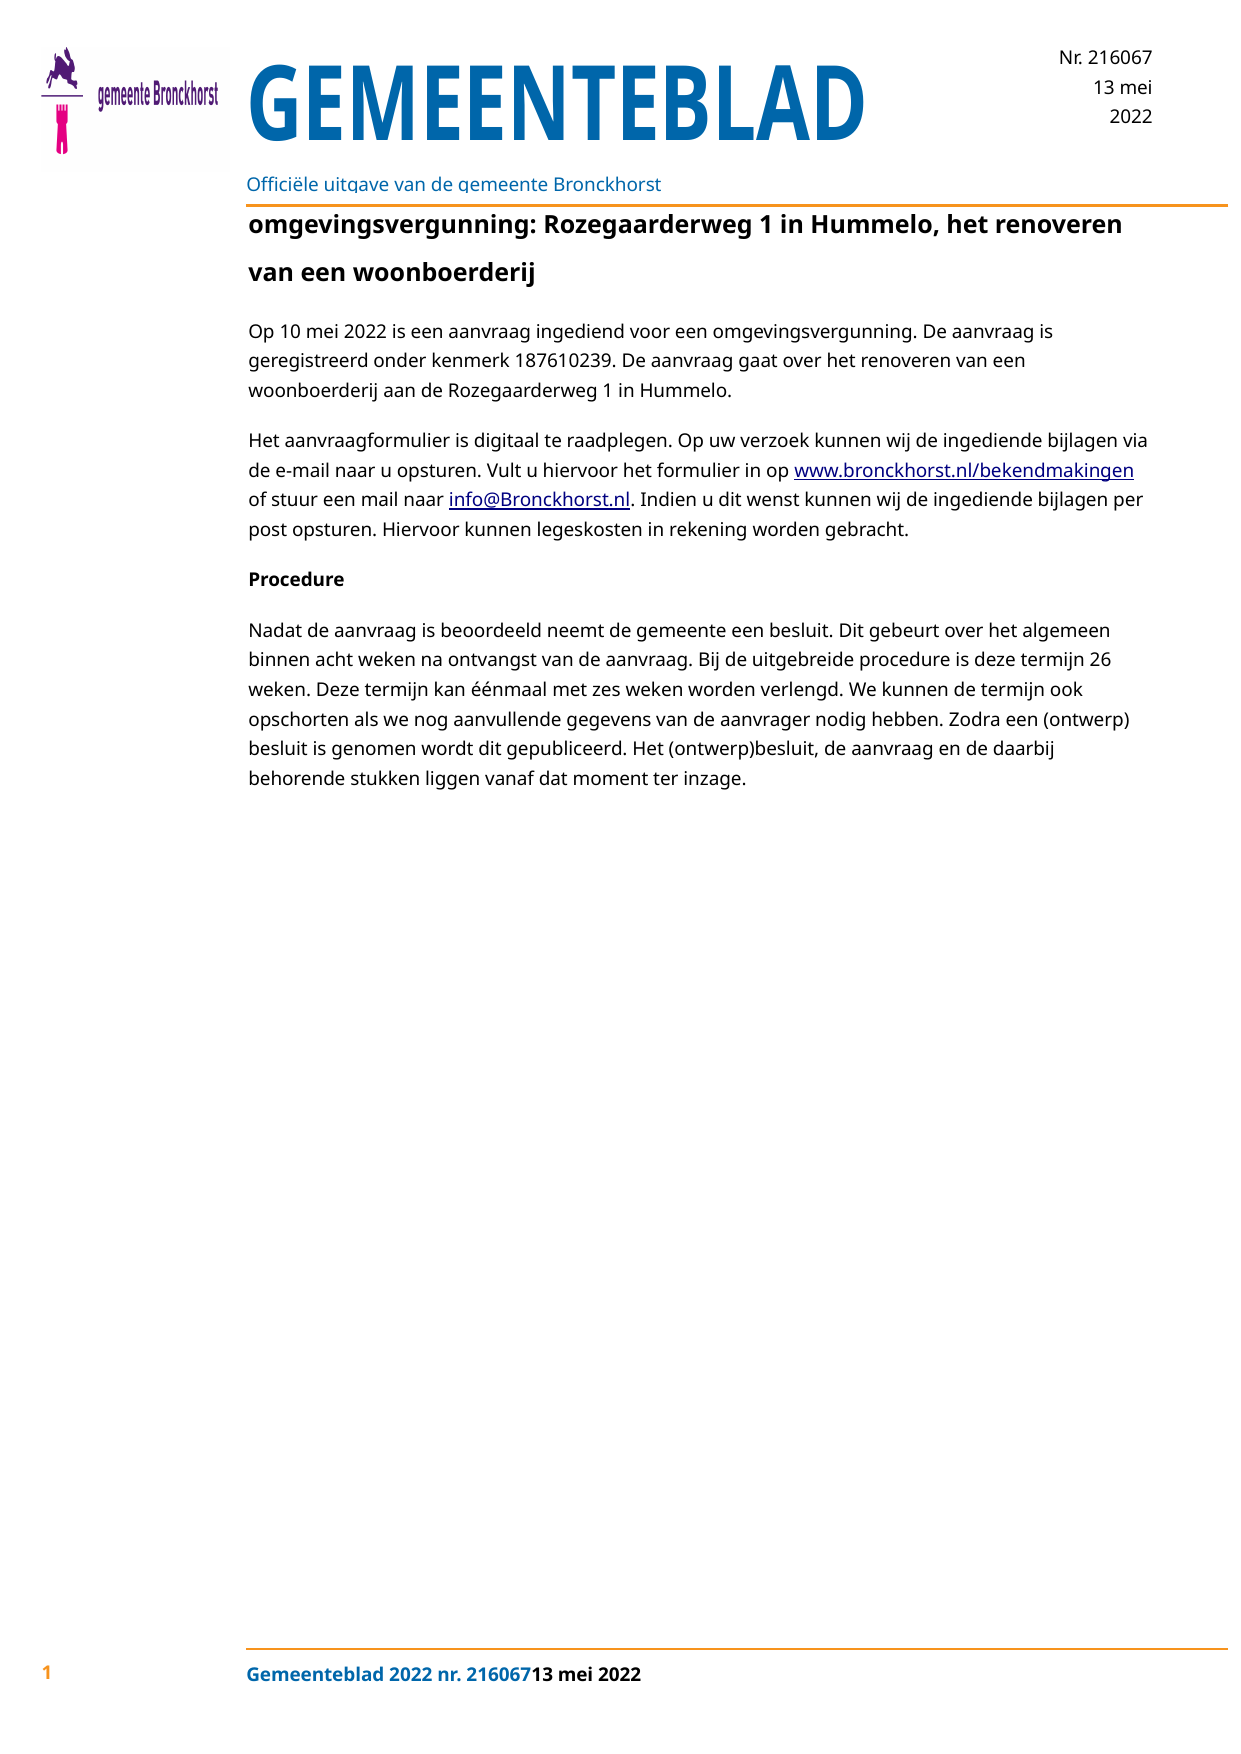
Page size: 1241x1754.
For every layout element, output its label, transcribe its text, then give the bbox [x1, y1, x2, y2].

picture [41, 47, 231, 172]
text Op 10 mei 2022 is een aanvraag ingediend voor een omgevingsvergunning. De aanvraag is geregistreerd onder kenmerk 187610239. De aanvraag gaat over het renoveren van een woonboerderij aan de Rozegaarderweg 1 in Hummelo. [248, 318, 1152, 403]
text Procedure [248, 567, 1152, 592]
text Nadat de aanvraag is beoordeeld neemt de gemeente een besluit. Dit gebeurt over het algemeen binnen acht weken na ontvangst van de aanvraag. Bij de uitgebreide procedure is deze termijn 26 weken. Deze termijn kan éénmaal met zes weken worden verlengd. We kunnen de termijn ook opschorten als we nog aanvullende gegevens van de aanvrager nodig hebben. Zodra een (ontwerp) besluit is genomen wordt dit gepubliceerd. Het (ontwerp)besluit, de aanvraag en de daarbij behorende stukken liggen vanaf dat moment ter inzage. [248, 617, 1152, 791]
text Het aanvraagformulier is digitaal te raadplegen. Op uw verzoek kunnen wij de ingediende bijlagen via de e-mail naar u opsturen. Vult u hiervoor het formulier in op www.bronckhorst.nl/bekendmakingen of stuur een mail naar info@Bronckhorst.nl. Indien u dit wenst kunnen wij de ingediende bijlagen per post opsturen. Hiervoor kunnen legeskosten in rekening worden gebracht. [248, 427, 1152, 542]
text omgevingsvergunning: Rozegaarderweg 1 in Hummelo, het renoveren van een woonboerderij [248, 207, 1152, 288]
